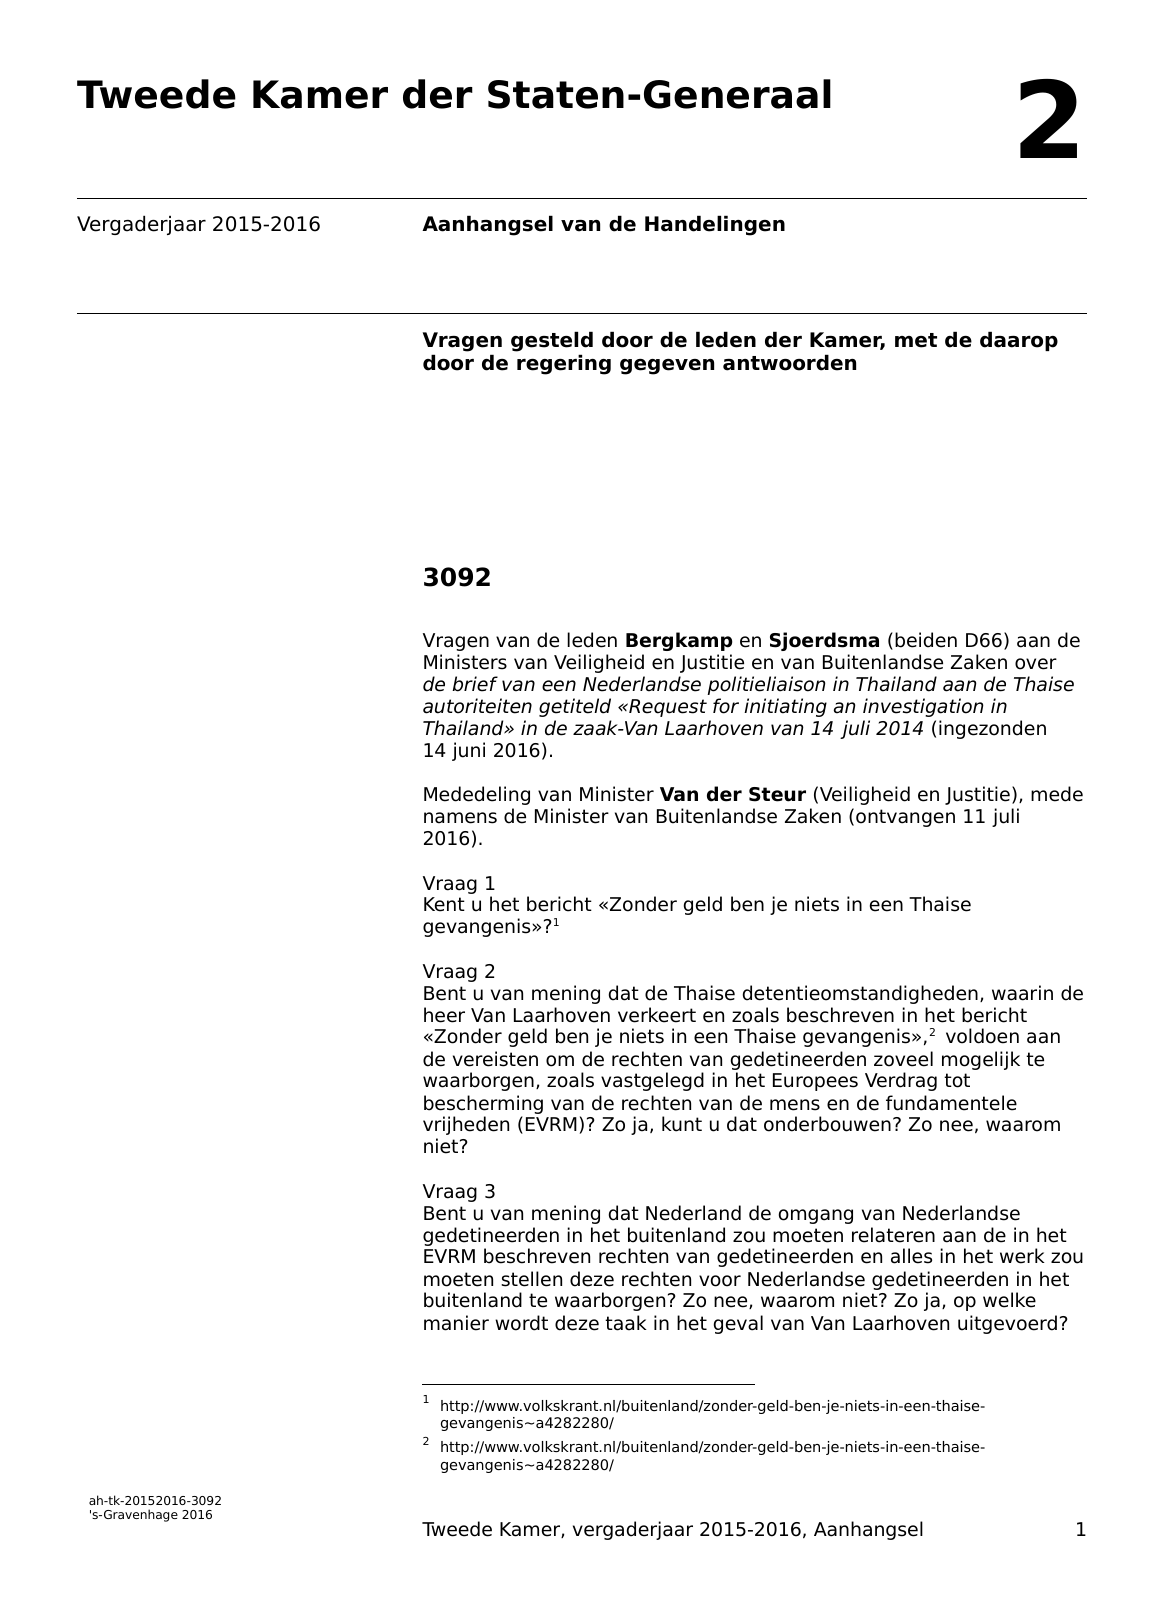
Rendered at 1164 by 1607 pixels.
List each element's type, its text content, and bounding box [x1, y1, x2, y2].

text Kent u het bericht «Zonder geld ben je niets in een Thaise gevangenis»? [422, 894, 1087, 938]
text http://www.volkskrant.nl/buitenland/zonder-geld-ben-je-niets-in-een-thaise-gevangenis~a4282280/ [422, 1435, 1087, 1474]
text Bent u van mening dat de Thaise detentieomstandigheden, waarin de heer Van Laarhoven verkeert en zoals beschreven in het bericht «Zonder geld ben je niets in een Thaise gevangenis», voldoen aan de vereisten om de rechten van gedetineerden zoveel mogelijk te waarborgen, zoals vastgelegd in het Europees Verdrag tot bescherming van de rechten van de mens en de fundamentele vrijheden (EVRM)? Zo ja, kunt u dat onderbouwen? Zo nee, waarom niet? [422, 982, 1087, 1158]
text ah-tk-20152016-3092 [88, 1494, 323, 1508]
table_header Tweede Kamer der Staten-Generaal [77, 59, 886, 198]
table_cell [77, 314, 422, 375]
text Vraag 3 [422, 1181, 1087, 1202]
table_cell Vragen gesteld door de leden der Kamer, met de daarop door de regering gegeven antwoorden [422, 314, 1087, 375]
text Vraag 2 [422, 961, 1087, 982]
text Bent u van mening dat Nederland de omgang van Nederlandse gedetineerden in het buitenland zou moeten relateren aan de in het EVRM beschreven rechten van gedetineerden en alles in het werk zou moeten stellen deze rechten voor Nederlandse gedetineerden in het buitenland te waarborgen? Zo nee, waarom niet? Zo ja, op welke manier wordt deze taak in het geval van Van Laarhoven uitgevoerd? [422, 1202, 1087, 1334]
text Vragen van de leden Bergkamp en Sjoerdsma (beiden D66) aan de Ministers van Veiligheid en Justitie en van Buitenlandse Zaken over de brief van een Nederlandse politieliaison in Thailand aan de Thaise autoriteiten getiteld «Request for initiating an investigation in Thailand» in de zaak-Van Laarhoven van 14 juli 2014 (ingezonden 14 juni 2016). [422, 630, 1087, 762]
text http://www.volkskrant.nl/buitenland/zonder-geld-ben-je-niets-in-een-thaise-gevangenis~a4282280/ [422, 1393, 1087, 1432]
text 's-Gravenhage 2016 [88, 1508, 323, 1522]
text Vraag 1 [422, 872, 1087, 894]
table_header 2 [886, 59, 1087, 198]
table_cell Vergaderjaar 2015-2016 [77, 199, 422, 313]
text 3092 [422, 563, 1087, 592]
text Mededeling van Minister Van der Steur (Veiligheid en Justitie), mede namens de Minister van Buitenlandse Zaken (ontvangen 11 juli 2016). [422, 784, 1087, 850]
table_cell Aanhangsel van de Handelingen [422, 199, 1087, 313]
